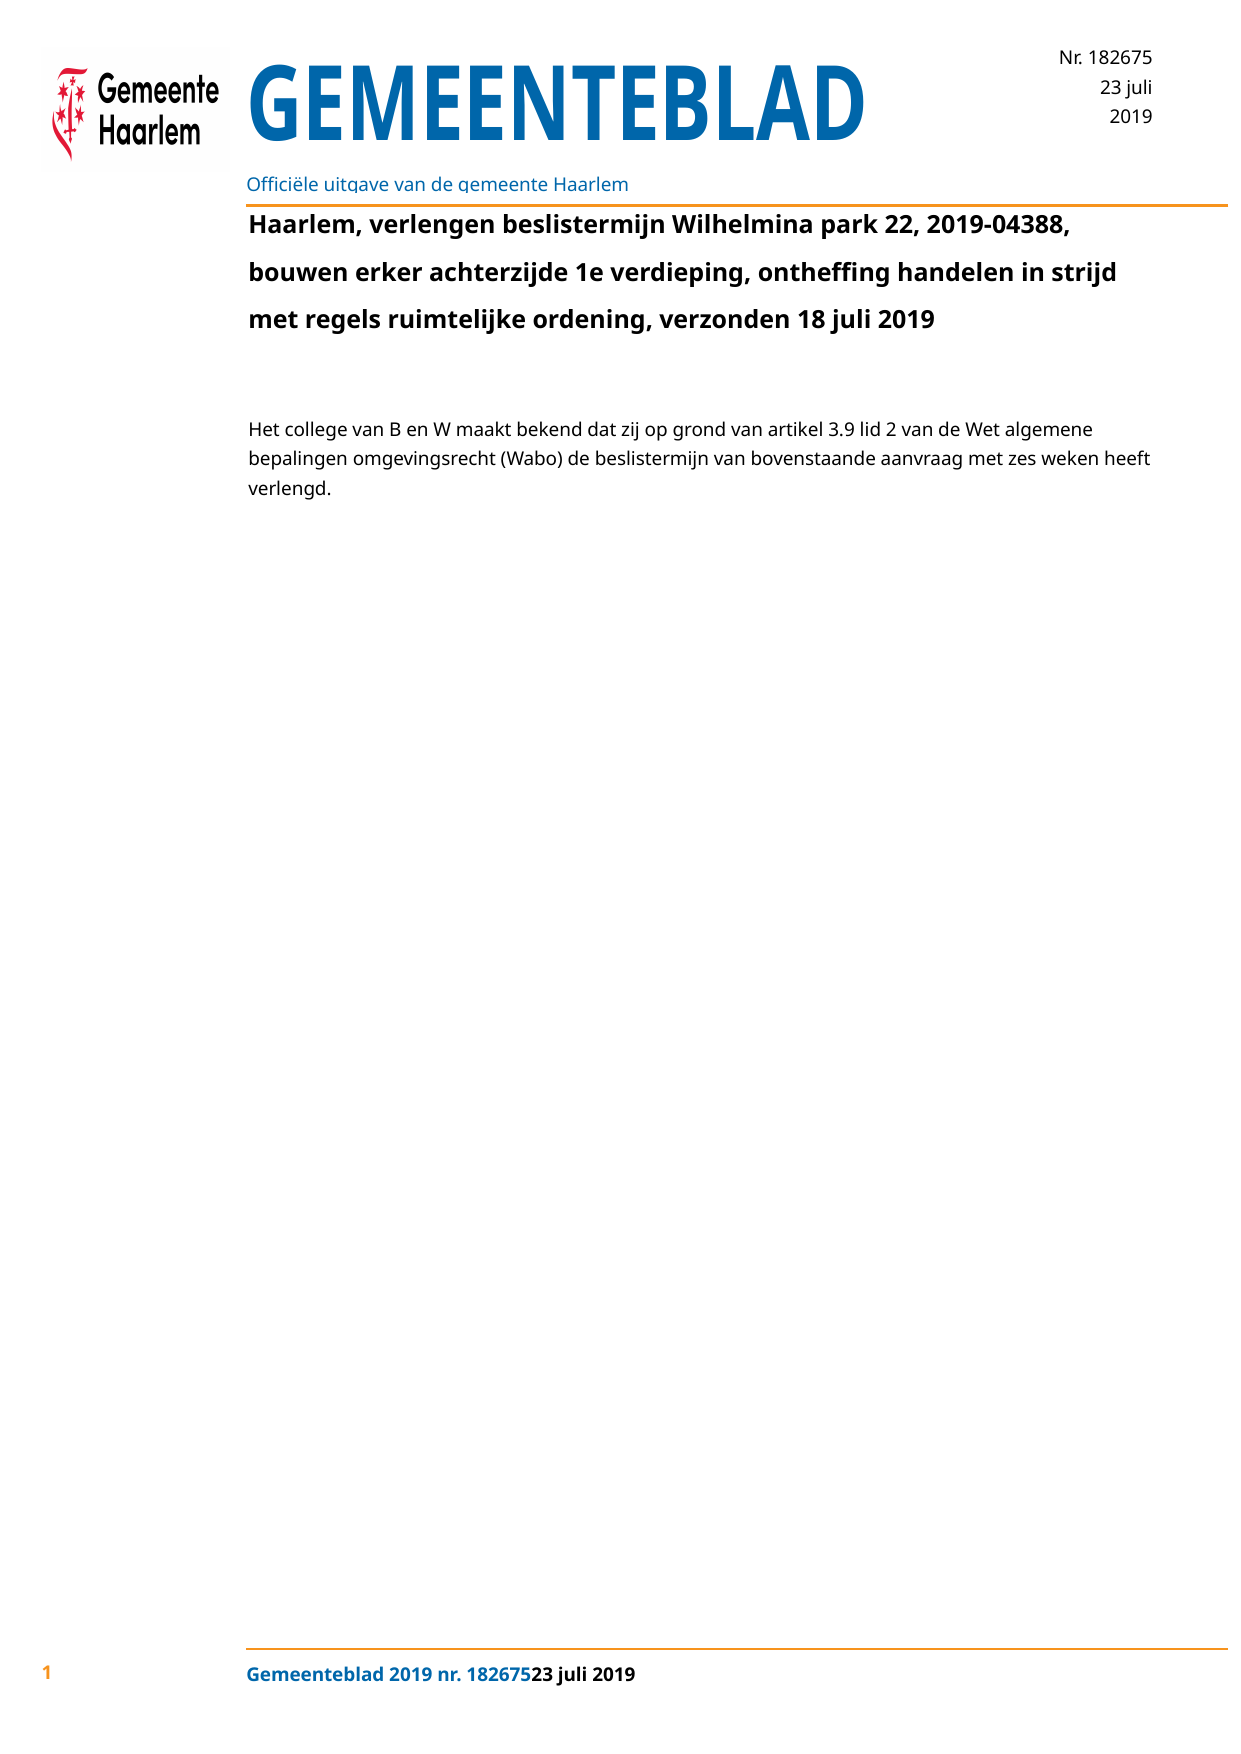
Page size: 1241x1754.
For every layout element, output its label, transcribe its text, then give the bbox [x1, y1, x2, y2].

text Het college van B en W maakt bekend dat zij op grond van artikel 3.9 lid 2 van de Wet algemene bepalingen omgevingsrecht (Wabo) de beslistermijn van bovenstaande aanvraag met zes weken heeft verlengd. [248, 416, 1152, 501]
text Haarlem, verlengen beslistermijn Wilhelmina park 22, 2019-04388, bouwen erker achterzijde 1e verdieping, ontheffing handelen in strijd met regels ruimtelijke ordening, verzonden 18 juli 2019 [248, 207, 1152, 336]
picture [41, 47, 231, 172]
